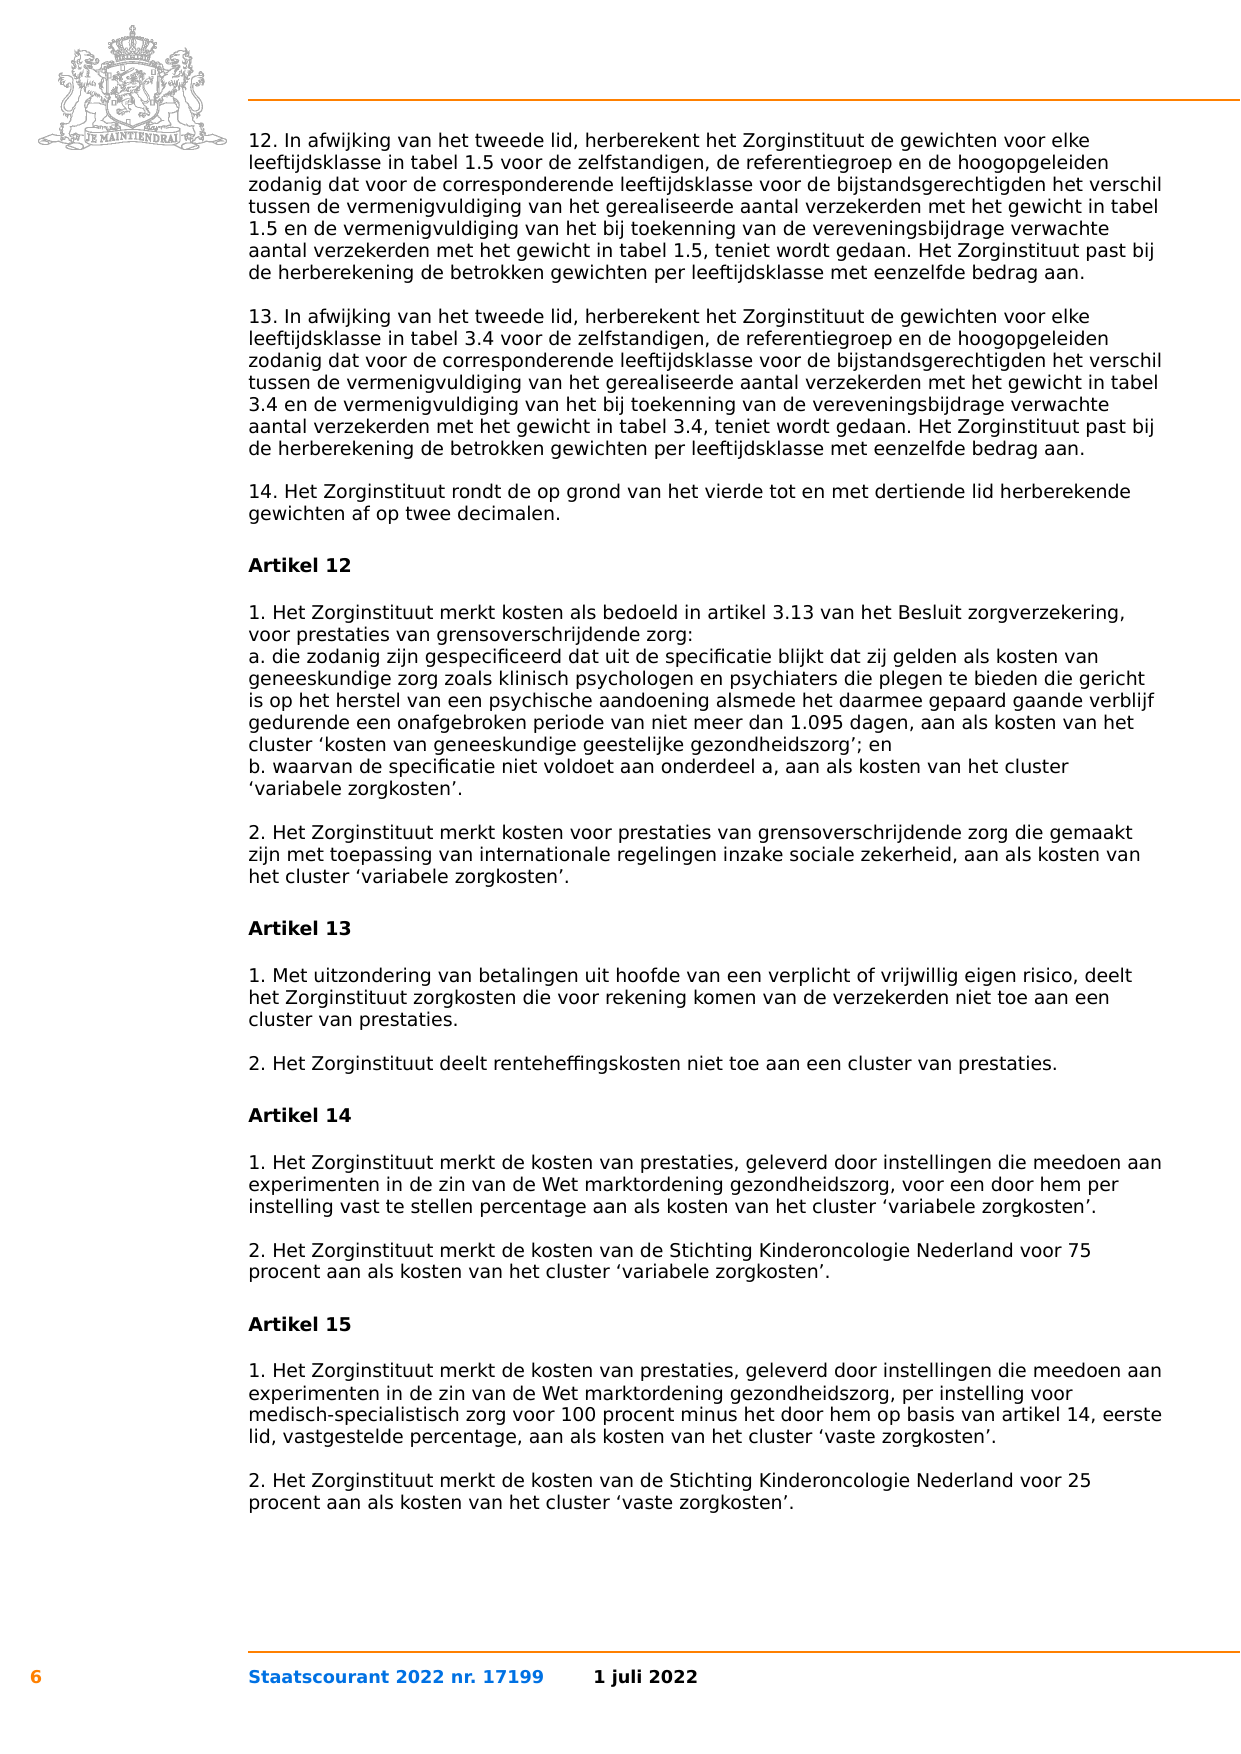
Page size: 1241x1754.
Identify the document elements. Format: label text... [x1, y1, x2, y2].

subtitle Artikel 14 [248, 1105, 1163, 1127]
text a. die zodanig zijn gespecificeerd dat uit de specificatie blijkt dat zij gelden als kosten van geneeskundige zorg zoals klinisch psychologen en psychiaters die plegen te bieden die gericht is op het herstel van een psychische aandoening alsmede het daarmee gepaard gaande verblijf gedurende een onafgebroken periode van niet meer dan 1.095 dagen, aan als kosten van het cluster ‘kosten van geneeskundige geestelijke gezondheidszorg’; en [248, 646, 1163, 756]
text 2. Het Zorginstituut merkt de kosten van de Stichting Kinderoncologie Nederland voor 25 procent aan als kosten van het cluster ‘vaste zorgkosten’. [248, 1470, 1163, 1514]
text b. waarvan de specificatie niet voldoet aan onderdeel a, aan als kosten van het cluster ‘variabele zorgkosten’. [248, 756, 1163, 800]
picture [38, 25, 227, 150]
text 2. Het Zorginstituut merkt kosten voor prestaties van grensoverschrijdende zorg die gemaakt zijn met toepassing van internationale regelingen inzake sociale zekerheid, aan als kosten van het cluster ‘variabele zorgkosten’. [248, 822, 1163, 888]
text 12. In afwijking van het tweede lid, herberekent het Zorginstituut de gewichten voor elke leeftijdsklasse in tabel 1.5 voor de zelfstandigen, de referentiegroep en de hoogopgeleiden zodanig dat voor de corresponderende leeftijdsklasse voor de bijstandsgerechtigden het verschil tussen de vermenigvuldiging van het gerealiseerde aantal verzekerden met het gewicht in tabel 1.5 en de vermenigvuldiging van het bij toekenning van de vereveningsbijdrage verwachte aantal verzekerden met het gewicht in tabel 1.5, teniet wordt gedaan. Het Zorginstituut past bij de herberekening de betrokken gewichten per leeftijdsklasse met eenzelfde bedrag aan. [248, 130, 1163, 284]
text 2. Het Zorginstituut deelt renteheffingskosten niet toe aan een cluster van prestaties. [248, 1053, 1163, 1075]
text 1. Met uitzondering van betalingen uit hoofde van een verplicht of vrijwillig eigen risico, deelt het Zorginstituut zorgkosten die voor rekening komen van de verzekerden niet toe aan een cluster van prestaties. [248, 965, 1163, 1031]
text 13. In afwijking van het tweede lid, herberekent het Zorginstituut de gewichten voor elke leeftijdsklasse in tabel 3.4 voor de zelfstandigen, de referentiegroep en de hoogopgeleiden zodanig dat voor de corresponderende leeftijdsklasse voor de bijstandsgerechtigden het verschil tussen de vermenigvuldiging van het gerealiseerde aantal verzekerden met het gewicht in tabel 3.4 en de vermenigvuldiging van het bij toekenning van de vereveningsbijdrage verwachte aantal verzekerden met het gewicht in tabel 3.4, teniet wordt gedaan. Het Zorginstituut past bij de herberekening de betrokken gewichten per leeftijdsklasse met eenzelfde bedrag aan. [248, 306, 1163, 459]
text 1. Het Zorginstituut merkt kosten als bedoeld in artikel 3.13 van het Besluit zorgverzekering, voor prestaties van grensoverschrijdende zorg: [248, 602, 1163, 646]
text 1. Het Zorginstituut merkt de kosten van prestaties, geleverd door instellingen die meedoen aan experimenten in de zin van de Wet marktordening gezondheidszorg, per instelling voor medisch-specialistisch zorg voor 100 procent minus het door hem op basis van artikel 14, eerste lid, vastgestelde percentage, aan als kosten van het cluster ‘vaste zorgkosten’. [248, 1360, 1163, 1448]
text 1. Het Zorginstituut merkt de kosten van prestaties, geleverd door instellingen die meedoen aan experimenten in de zin van de Wet marktordening gezondheidszorg, voor een door hem per instelling vast te stellen percentage aan als kosten van het cluster ‘variabele zorgkosten’. [248, 1152, 1163, 1218]
text 2. Het Zorginstituut merkt de kosten van de Stichting Kinderoncologie Nederland voor 75 procent aan als kosten van het cluster ‘variabele zorgkosten’. [248, 1239, 1163, 1283]
text 14. Het Zorginstituut rondt de op grond van het vierde tot en met dertiende lid herberekende gewichten af op twee decimalen. [248, 481, 1163, 525]
subtitle Artikel 12 [248, 555, 1163, 577]
subtitle Artikel 15 [248, 1313, 1163, 1335]
subtitle Artikel 13 [248, 918, 1163, 940]
